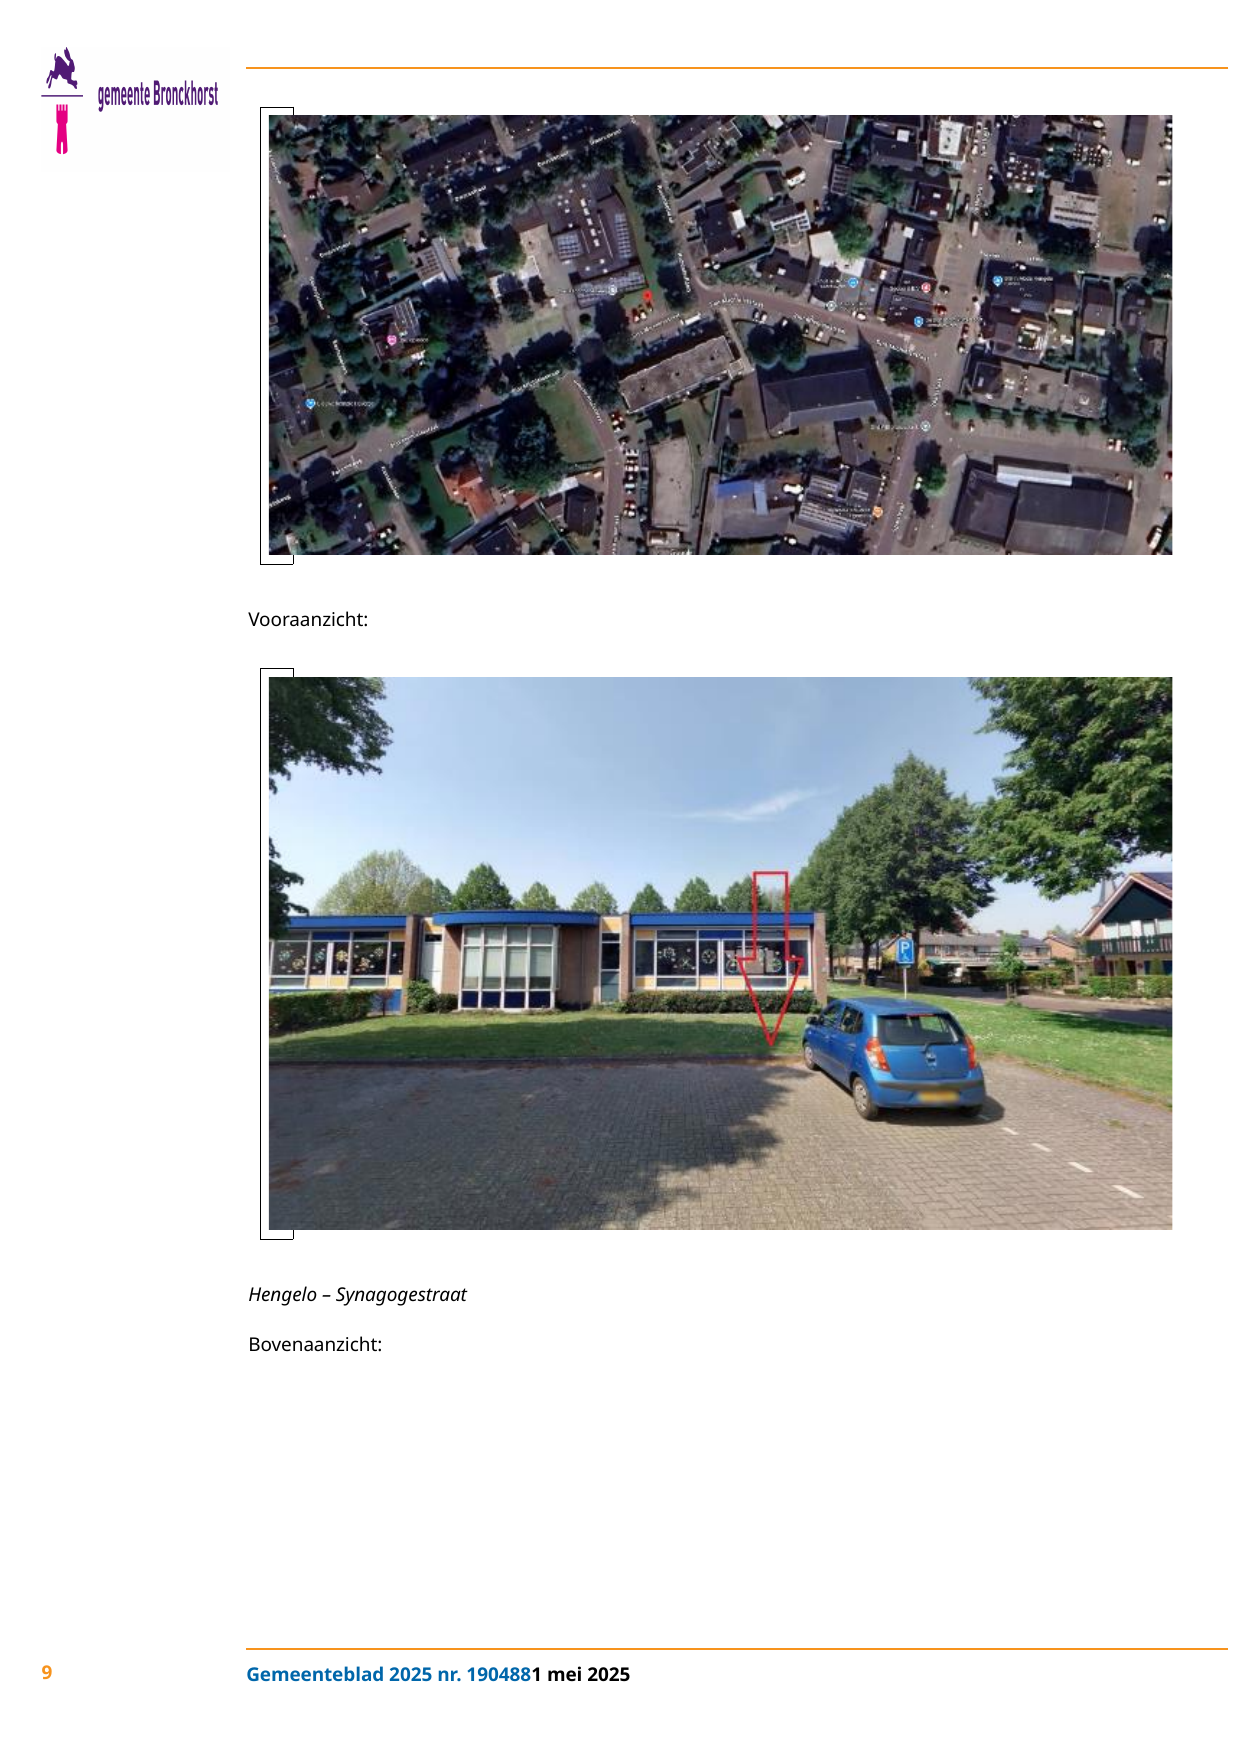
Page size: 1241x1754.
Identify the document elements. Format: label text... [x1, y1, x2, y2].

picture [41, 47, 231, 172]
text Bovenaanzicht: [248, 1331, 1152, 1357]
picture [268, 115, 1173, 555]
text Hengelo – Synagogestraat [248, 1281, 1152, 1306]
picture [268, 677, 1173, 1230]
text Vooraanzicht: [248, 606, 1152, 632]
